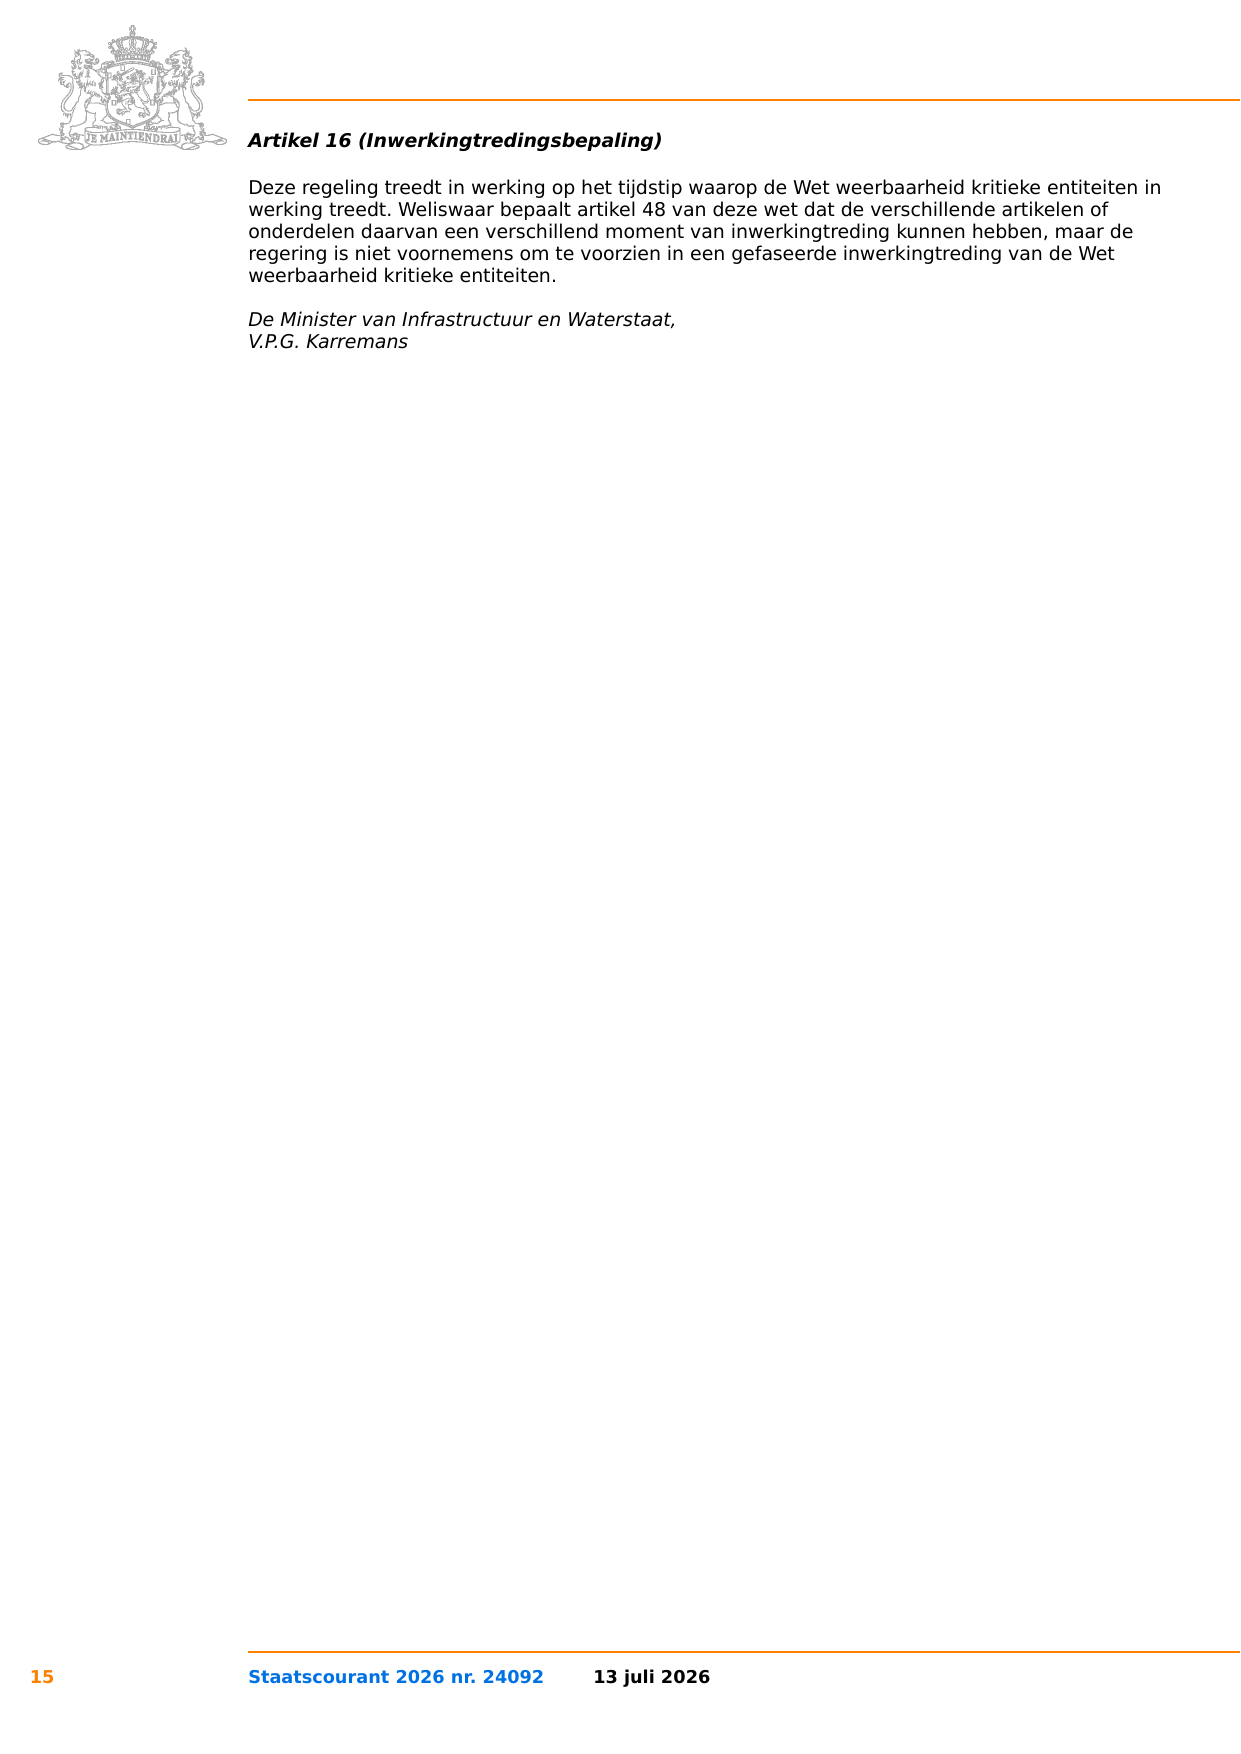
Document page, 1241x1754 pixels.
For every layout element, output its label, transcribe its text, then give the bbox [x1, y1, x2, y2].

subtitle Artikel 16 (Inwerkingtredingsbepaling) [248, 130, 1163, 152]
text Deze regeling treedt in werking op het tijdstip waarop de Wet weerbaarheid kritieke entiteiten in werking treedt. Weliswaar bepaalt artikel 48 van deze wet dat de verschillende artikelen of onderdelen daarvan een verschillend moment van inwerkingtreding kunnen hebben, maar de regering is niet voornemens om te voorzien in een gefaseerde inwerkingtreding van de Wet weerbaarheid kritieke entiteiten. [248, 177, 1163, 287]
picture [38, 25, 227, 150]
text De Minister van Infrastructuur en Waterstaat, V.P.G. Karremans [248, 309, 1163, 353]
